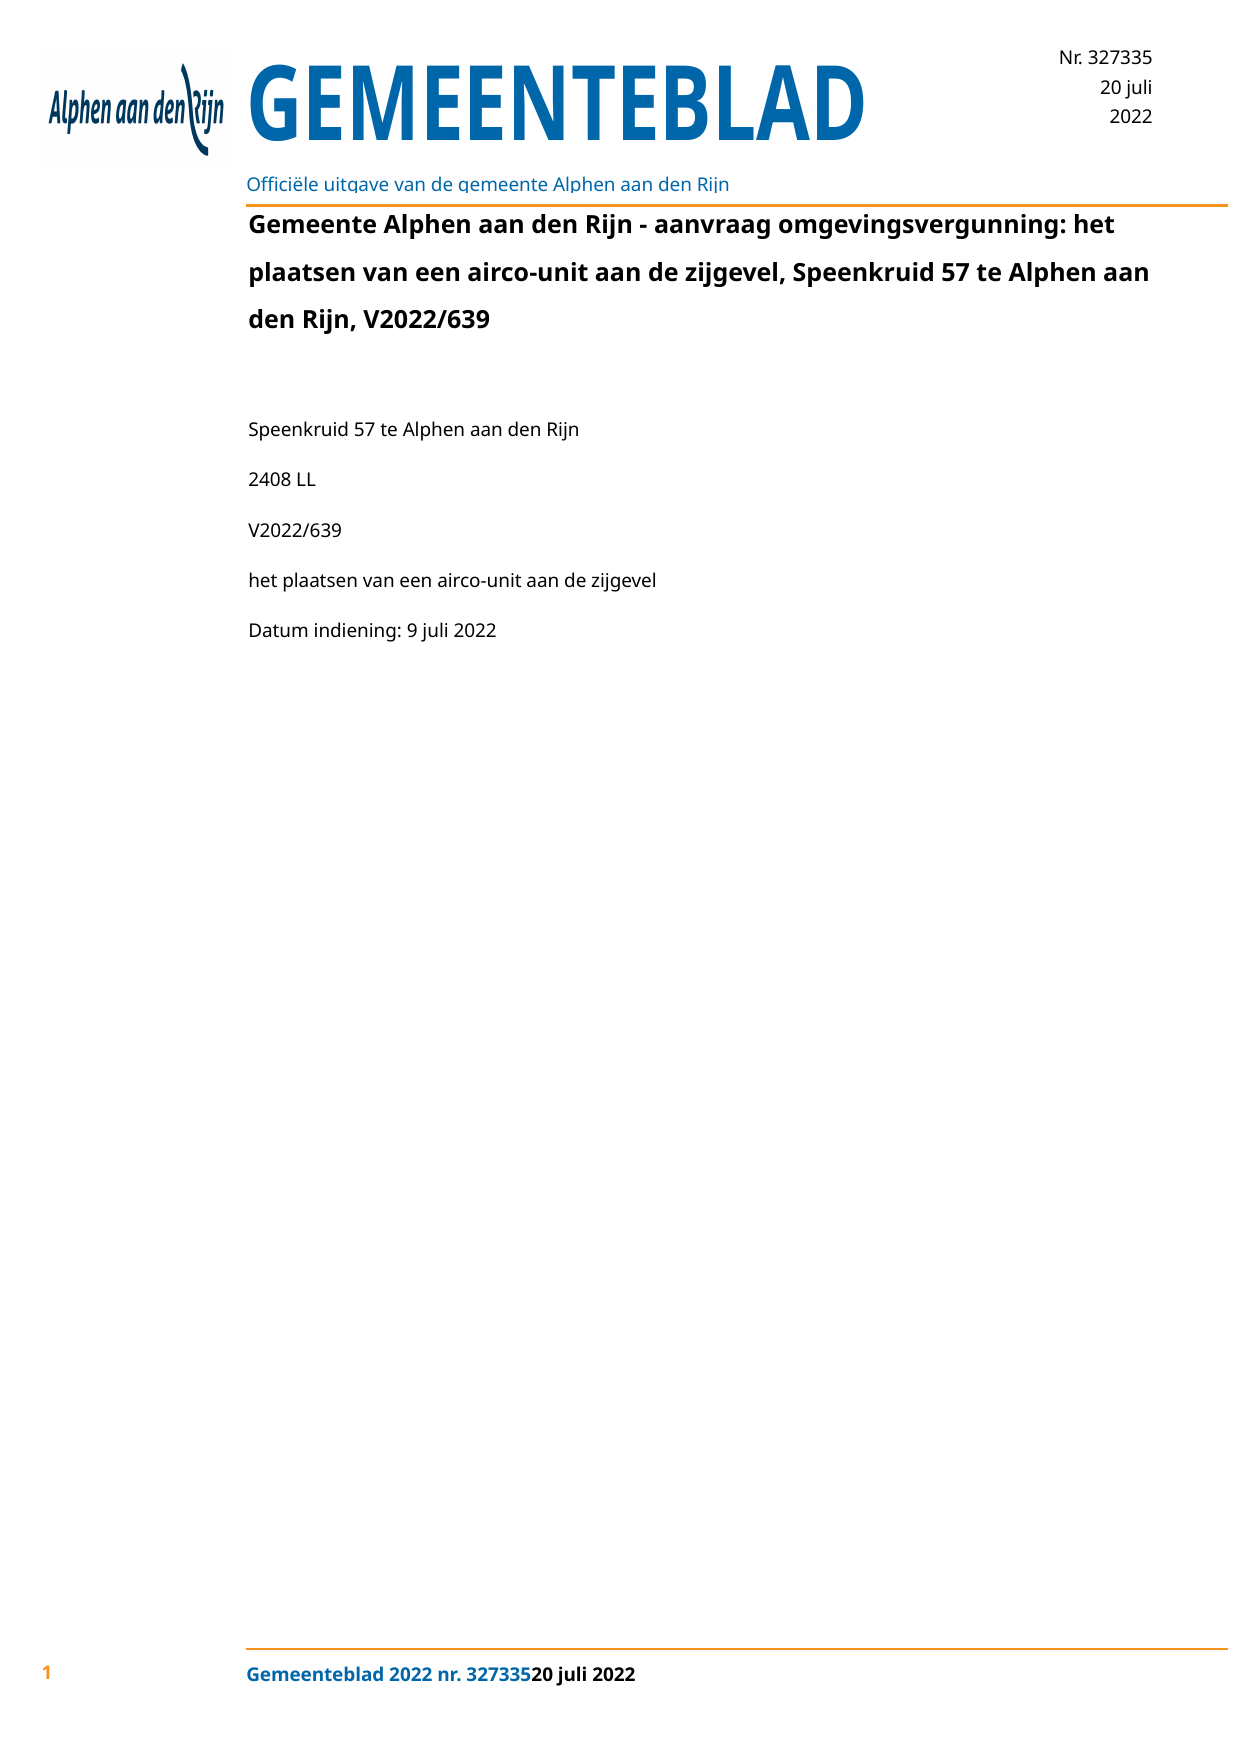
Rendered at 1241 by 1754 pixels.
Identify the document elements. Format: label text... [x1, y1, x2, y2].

text het plaatsen van een airco-unit aan de zijgevel [248, 567, 1152, 593]
text Datum indiening: 9 juli 2022 [248, 618, 1152, 643]
text V2022/639 [248, 517, 1152, 542]
text 2408 LL [248, 466, 1152, 492]
text Gemeente Alphen aan den Rijn - aanvraag omgevingsvergunning: het plaatsen van een airco-unit aan de zijgevel, Speenkruid 57 te Alphen aan den Rijn, V2022/639 [248, 207, 1152, 336]
text Speenkruid 57 te Alphen aan den Rijn [248, 416, 1152, 442]
picture [41, 47, 231, 172]
